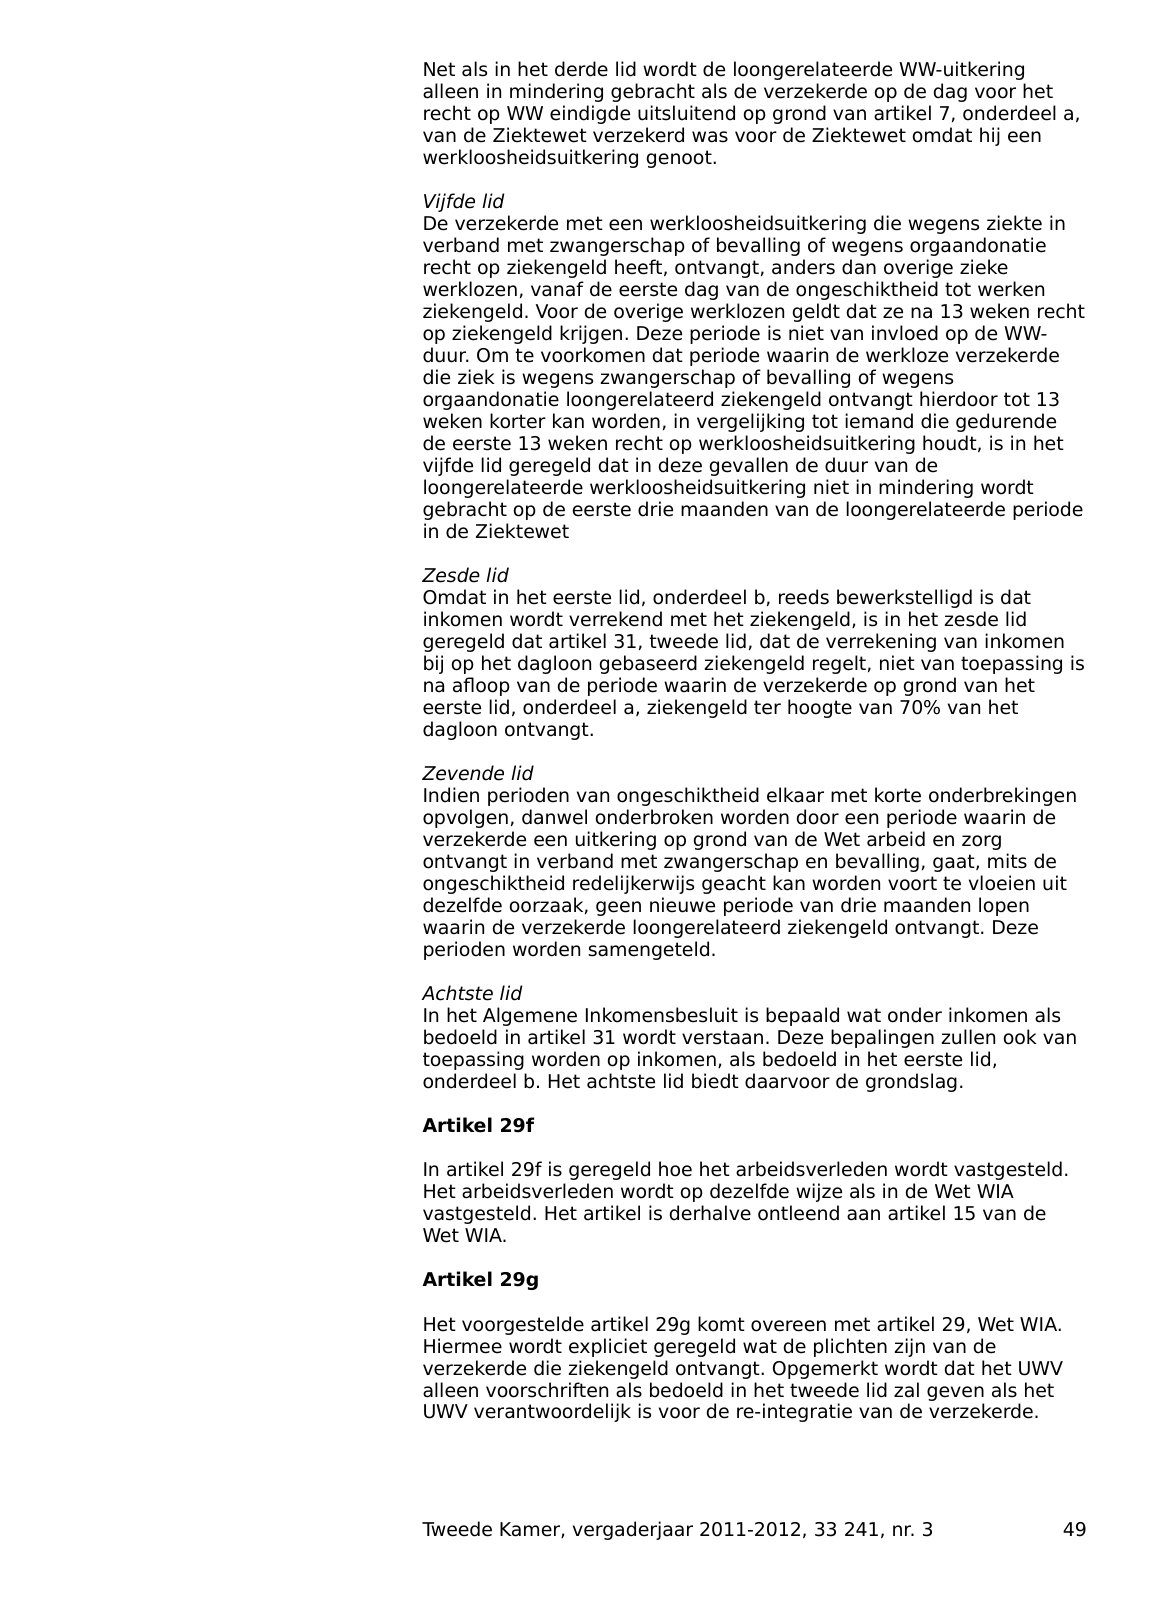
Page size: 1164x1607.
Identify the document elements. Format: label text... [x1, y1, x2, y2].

subtitle Artikel 29g [422, 1269, 1087, 1291]
subtitle Achtste lid [422, 983, 1087, 1005]
text Omdat in het eerste lid, onderdeel b, reeds bewerkstelligd is dat inkomen wordt verrekend met het ziekengeld, is in het zesde lid geregeld dat artikel 31, tweede lid, dat de verrekening van inkomen bij op het dagloon gebaseerd ziekengeld regelt, niet van toepassing is na afloop van de periode waarin de verzekerde op grond van het eerste lid, onderdeel a, ziekengeld ter hoogte van 70% van het dagloon ontvangt. [422, 587, 1087, 741]
subtitle Vijfde lid [422, 191, 1087, 213]
subtitle Zesde lid [422, 565, 1087, 587]
subtitle Artikel 29f [422, 1115, 1087, 1137]
text In artikel 29f is geregeld hoe het arbeidsverleden wordt vastgesteld. Het arbeidsverleden wordt op dezelfde wijze als in de Wet WIA vastgesteld. Het artikel is derhalve ontleend aan artikel 15 van de Wet WIA. [422, 1159, 1087, 1247]
text In het Algemene Inkomensbesluit is bepaald wat onder inkomen als bedoeld in artikel 31 wordt verstaan. Deze bepalingen zullen ook van toepassing worden op inkomen, als bedoeld in het eerste lid, onderdeel b. Het achtste lid biedt daarvoor de grondslag. [422, 1005, 1087, 1093]
text Net als in het derde lid wordt de loongerelateerde WW-uitkering alleen in mindering gebracht als de verzekerde op de dag voor het recht op WW eindigde uitsluitend op grond van artikel 7, onderdeel a, van de Ziektewet verzekerd was voor de Ziektewet omdat hij een werkloosheidsuitkering genoot. [422, 59, 1087, 169]
text Indien perioden van ongeschiktheid elkaar met korte onderbrekingen opvolgen, danwel onderbroken worden door een periode waarin de verzekerde een uitkering op grond van de Wet arbeid en zorg ontvangt in verband met zwangerschap en bevalling, gaat, mits de ongeschiktheid redelijkerwijs geacht kan worden voort te vloeien uit dezelfde oorzaak, geen nieuwe periode van drie maanden lopen waarin de verzekerde loongerelateerd ziekengeld ontvangt. Deze perioden worden samengeteld. [422, 785, 1087, 961]
text De verzekerde met een werkloosheidsuitkering die wegens ziekte in verband met zwangerschap of bevalling of wegens orgaandonatie recht op ziekengeld heeft, ontvangt, anders dan overige zieke werklozen, vanaf de eerste dag van de ongeschiktheid tot werken ziekengeld. Voor de overige werklozen geldt dat ze na 13 weken recht op ziekengeld krijgen. Deze periode is niet van invloed op de WW-duur. Om te voorkomen dat periode waarin de werkloze verzekerde die ziek is wegens zwangerschap of bevalling of wegens orgaandonatie loongerelateerd ziekengeld ontvangt hierdoor tot 13 weken korter kan worden, in vergelijking tot iemand die gedurende de eerste 13 weken recht op werkloosheidsuitkering houdt, is in het vijfde lid geregeld dat in deze gevallen de duur van de loongerelateerde werkloosheidsuitkering niet in mindering wordt gebracht op de eerste drie maanden van de loongerelateerde periode in de Ziektewet [422, 213, 1087, 543]
text Het voorgestelde artikel 29g komt overeen met artikel 29, Wet WIA. Hiermee wordt expliciet geregeld wat de plichten zijn van de verzekerde die ziekengeld ontvangt. Opgemerkt wordt dat het UWV alleen voorschriften als bedoeld in het tweede lid zal geven als het UWV verantwoordelijk is voor de re-integratie van de verzekerde. [422, 1313, 1087, 1423]
subtitle Zevende lid [422, 763, 1087, 785]
